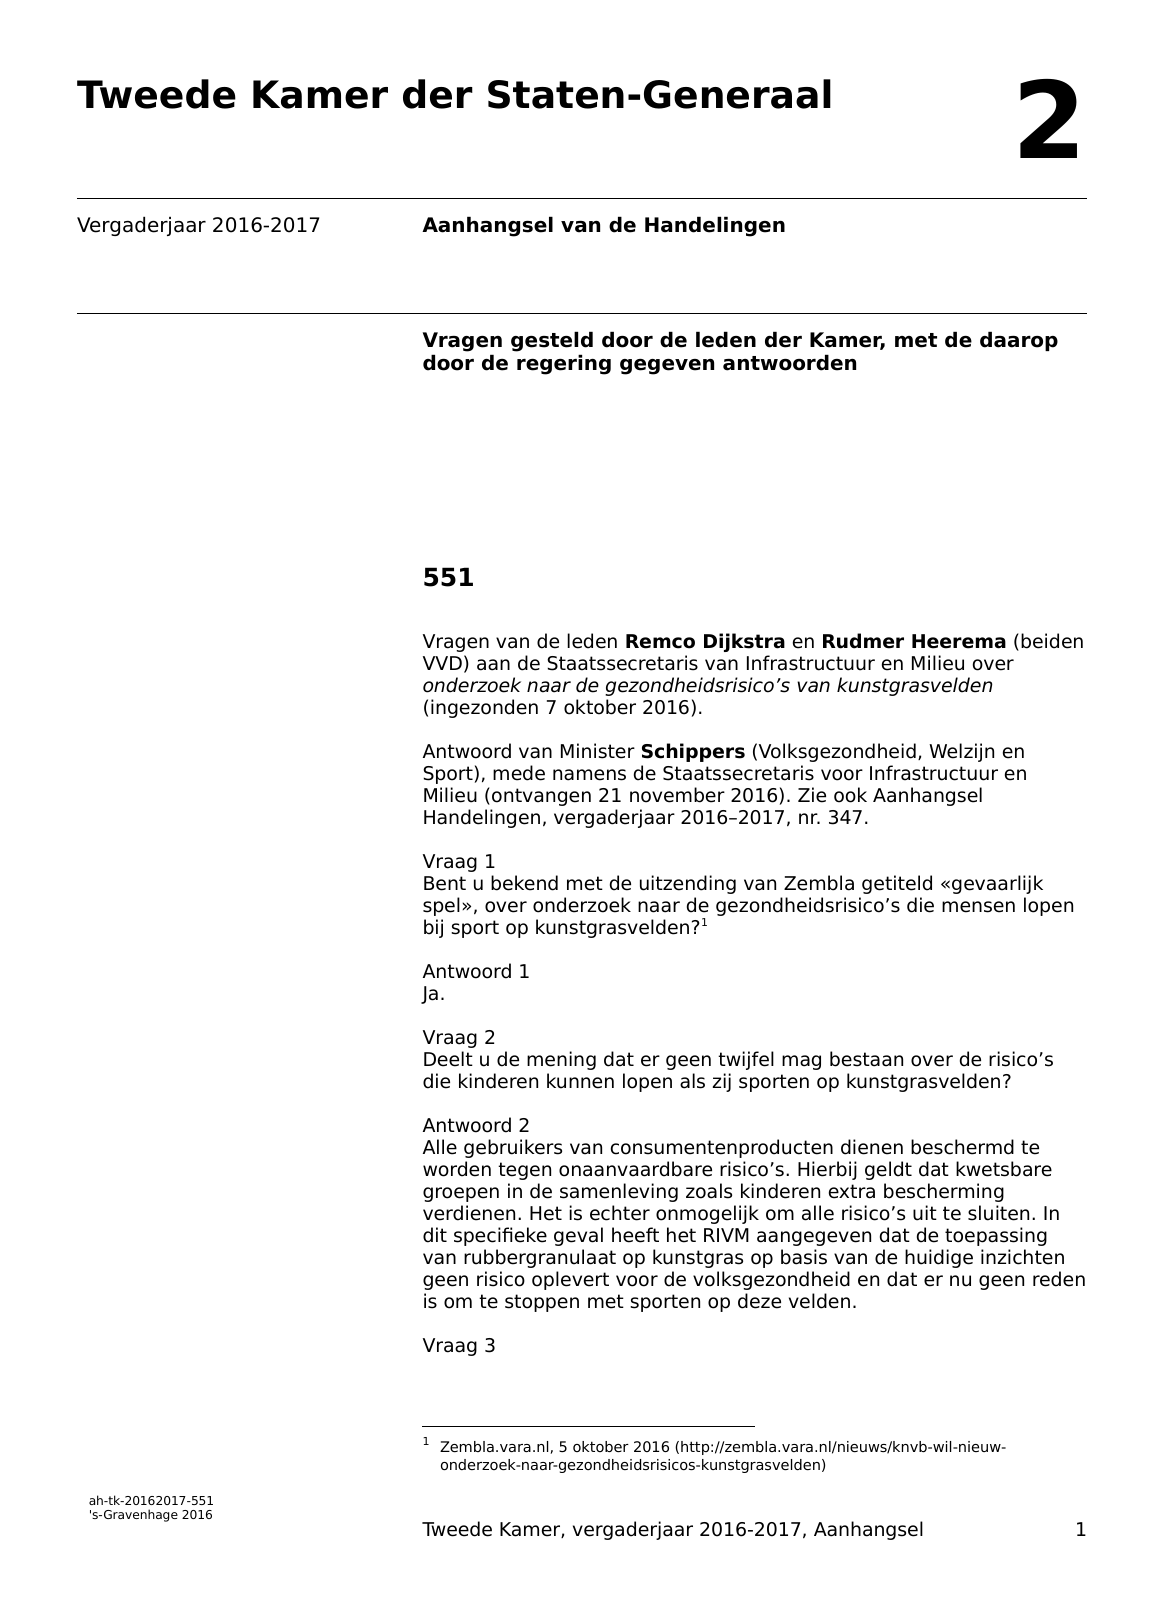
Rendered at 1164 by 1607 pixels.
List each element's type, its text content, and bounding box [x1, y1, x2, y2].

table_cell Vergaderjaar 2016-2017 [77, 199, 422, 313]
table_header 2 [886, 59, 1087, 198]
text ah-tk-20162017-551 [88, 1494, 323, 1508]
table_cell Aanhangsel van de Handelingen [422, 199, 1087, 313]
text Antwoord 2 [422, 1115, 1087, 1137]
text Vraag 2 [422, 1027, 1087, 1049]
text Bent u bekend met de uitzending van Zembla getiteld «gevaarlijk spel», over onderzoek naar de gezondheidsrisico’s die mensen lopen bij sport op kunstgrasvelden? [422, 873, 1087, 939]
text Ja. [422, 983, 1087, 1005]
text Alle gebruikers van consumentenproducten dienen beschermd te worden tegen onaanvaardbare risico’s. Hierbij geldt dat kwetsbare groepen in de samenleving zoals kinderen extra bescherming verdienen. Het is echter onmogelijk om alle risico’s uit te sluiten. In dit specifieke geval heeft het RIVM aangegeven dat de toepassing van rubbergranulaat op kunstgras op basis van de huidige inzichten geen risico oplevert voor de volksgezondheid en dat er nu geen reden is om te stoppen met sporten op deze velden. [422, 1137, 1087, 1313]
text Vraag 3 [422, 1335, 1087, 1357]
text 's-Gravenhage 2016 [88, 1508, 323, 1522]
table_cell Vragen gesteld door de leden der Kamer, met de daarop door de regering gegeven antwoorden [422, 314, 1087, 376]
text Antwoord van Minister Schippers (Volksgezondheid, Welzijn en Sport), mede namens de Staatssecretaris voor Infrastructuur en Milieu (ontvangen 21 november 2016). Zie ook Aanhangsel Handelingen, vergaderjaar 2016–2017, nr. 347. [422, 741, 1087, 829]
text Vragen van de leden Remco Dijkstra en Rudmer Heerema (beiden VVD) aan de Staatssecretaris van Infrastructuur en Milieu over onderzoek naar de gezondheidsrisico’s van kunstgrasvelden (ingezonden 7 oktober 2016). [422, 631, 1087, 718]
table_header Tweede Kamer der Staten-Generaal [77, 59, 886, 198]
text Vraag 1 [422, 851, 1087, 873]
text Zembla.vara.nl, 5 oktober 2016 (http://zembla.vara.nl/nieuws/knvb-wil-nieuw-onderzoek-naar-gezondheidsrisicos-kunstgrasvelden) [422, 1435, 1087, 1474]
table_cell [77, 314, 422, 376]
text Antwoord 1 [422, 961, 1087, 983]
text Deelt u de mening dat er geen twijfel mag bestaan over de risico’s die kinderen kunnen lopen als zij sporten op kunstgrasvelden? [422, 1049, 1087, 1093]
text 551 [422, 563, 1087, 592]
